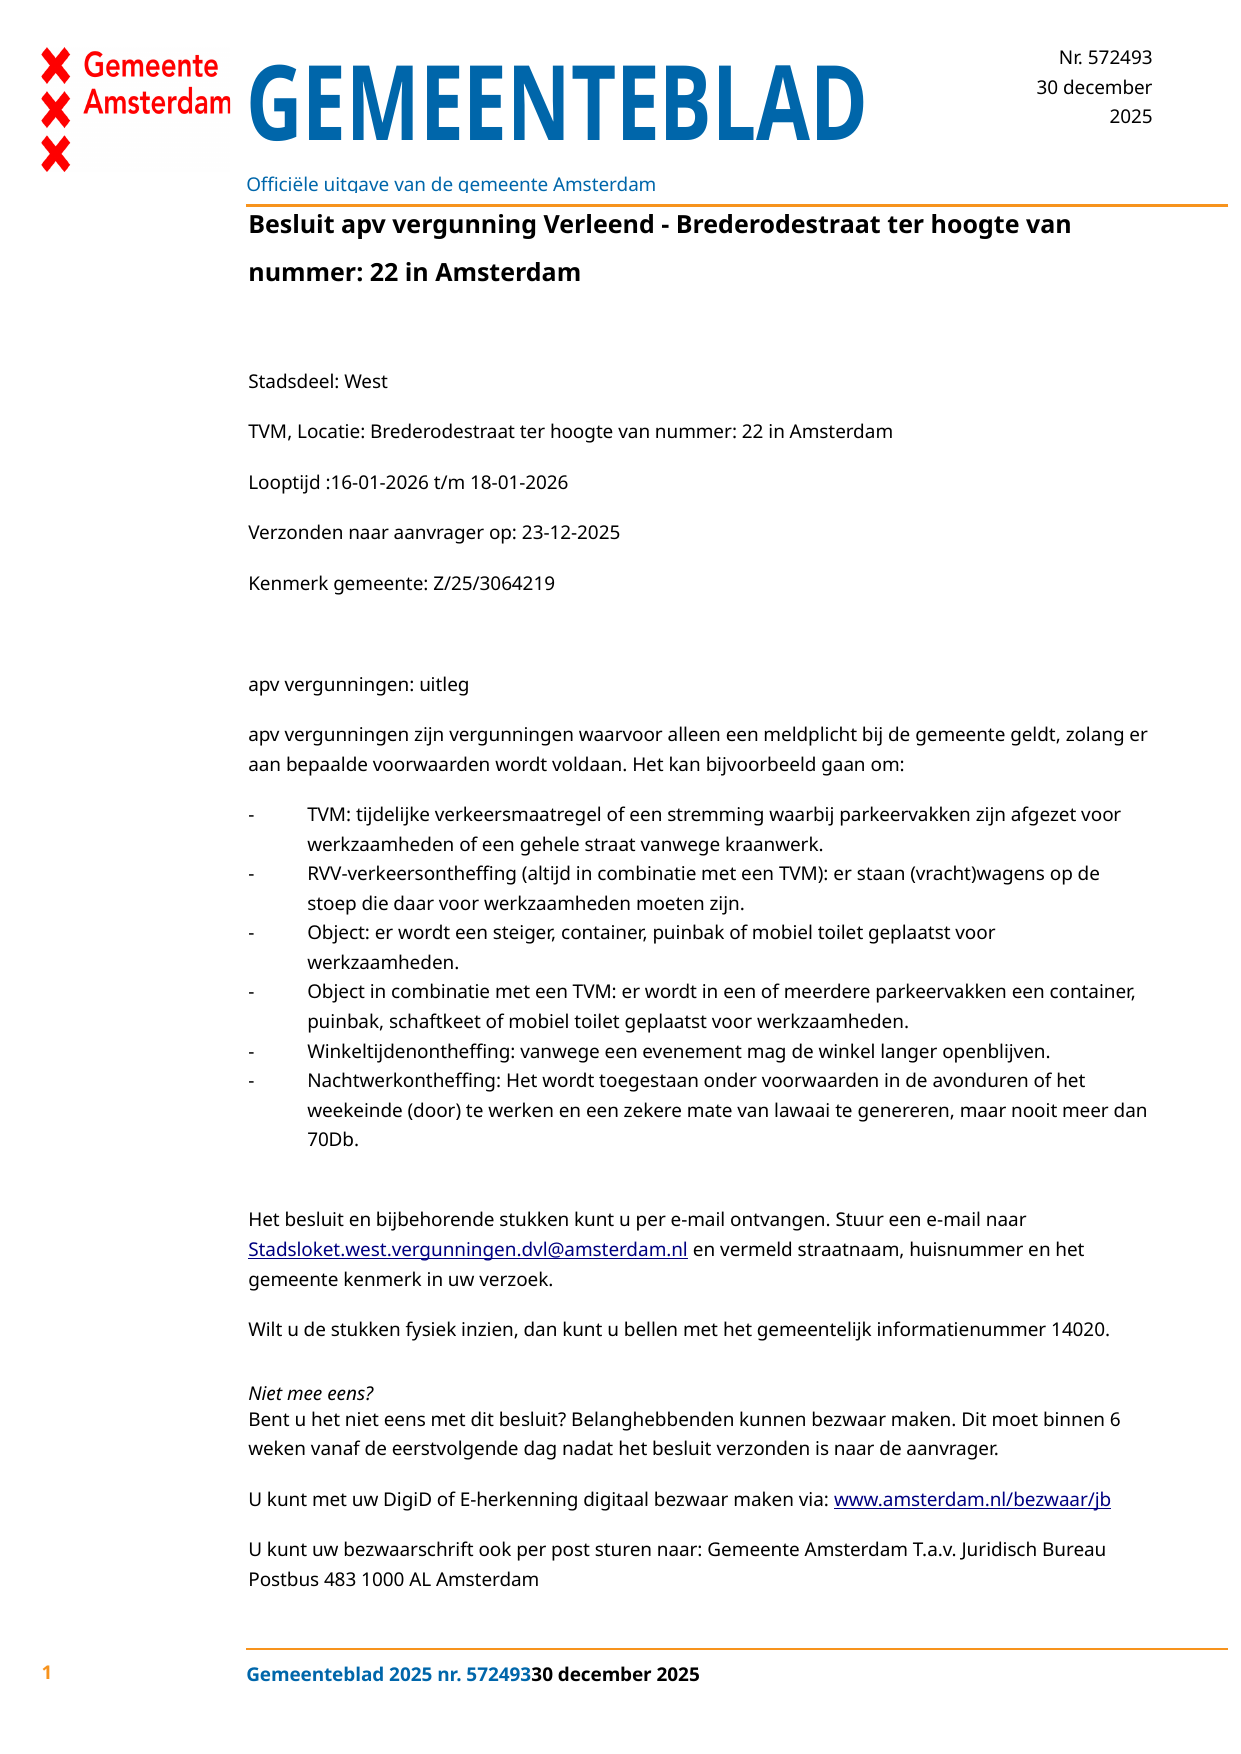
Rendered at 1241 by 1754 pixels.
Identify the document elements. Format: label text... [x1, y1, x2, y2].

text Bent u het niet eens met dit besluit? Belanghebbenden kunnen bezwaar maken. Dit moet binnen 6 weken vanaf de eerstvolgende dag nadat het besluit verzonden is naar de aanvrager. [248, 1406, 1152, 1461]
text apv vergunningen zijn vergunningen waarvoor alleen een meldplicht bij de gemeente geldt, zolang er aan bepaalde voorwaarden wordt voldaan. Het kan bijvoorbeeld gaan om: [248, 721, 1152, 777]
list RVV-verkeersontheffing (altijd in combinatie met een TVM): er staan (vracht)wagens op de stoep die daar voor werkzaamheden moeten zijn. [248, 860, 1152, 916]
list Object: er wordt een steiger, container, puinbak of mobiel toilet geplaatst voor werkzaamheden. [248, 919, 1152, 975]
text Besluit apv vergunning Verleend - Brederodestraat ter hoogte van nummer: 22 in Amsterdam [248, 207, 1152, 288]
list Nachtwerkontheffing: Het wordt toegestaan onder voorwaarden in de avonduren of het weekeinde (door) te werken en een zekere mate van lawaai te genereren, maar nooit meer dan 70Db. [248, 1067, 1152, 1152]
text Kenmerk gemeente: Z/25/3064219 [248, 570, 1152, 596]
text U kunt met uw DigiD of E-herkenning digitaal bezwaar maken via: www.amsterdam.nl/bezwaar/jb [248, 1486, 1152, 1512]
list Object in combinatie met een TVM: er wordt in een of meerdere parkeervakken een container, puinbak, schaftkeet of mobiel toilet geplaatst voor werkzaamheden. [248, 979, 1152, 1034]
text U kunt uw bezwaarschrift ook per post sturen naar: Gemeente Amsterdam T.a.v. Juridisch Bureau Postbus 483 1000 AL Amsterdam [248, 1536, 1152, 1592]
text Het besluit en bijbehorende stukken kunt u per e-mail ontvangen. Stuur een e-mail naar Stadsloket.west.vergunningen.dvl@amsterdam.nl en vermeld straatnaam, huisnummer en het gemeente kenmerk in uw verzoek. [248, 1207, 1152, 1292]
text TVM, Locatie: Brederodestraat ter hoogte van nummer: 22 in Amsterdam [248, 419, 1152, 444]
text Niet mee eens? [248, 1380, 1152, 1406]
text Wilt u de stukken fysiek inzien, dan kunt u bellen met het gemeentelijk informatienummer 14020. [248, 1316, 1152, 1342]
text apv vergunningen: uitleg [248, 671, 1152, 697]
text Looptijd :16-01-2026 t/m 18-01-2026 [248, 469, 1152, 495]
list Winkeltijdenontheffing: vanwege een evenement mag de winkel langer openblijven. [248, 1038, 1152, 1064]
picture [41, 47, 231, 172]
text Stadsdeel: West [248, 368, 1152, 394]
text Verzonden naar aanvrager op: 23-12-2025 [248, 519, 1152, 545]
list TVM: tijdelijke verkeersmaatregel of een stremming waarbij parkeervakken zijn afgezet voor werkzaamheden of een gehele straat vanwege kraanwerk. [248, 801, 1152, 857]
